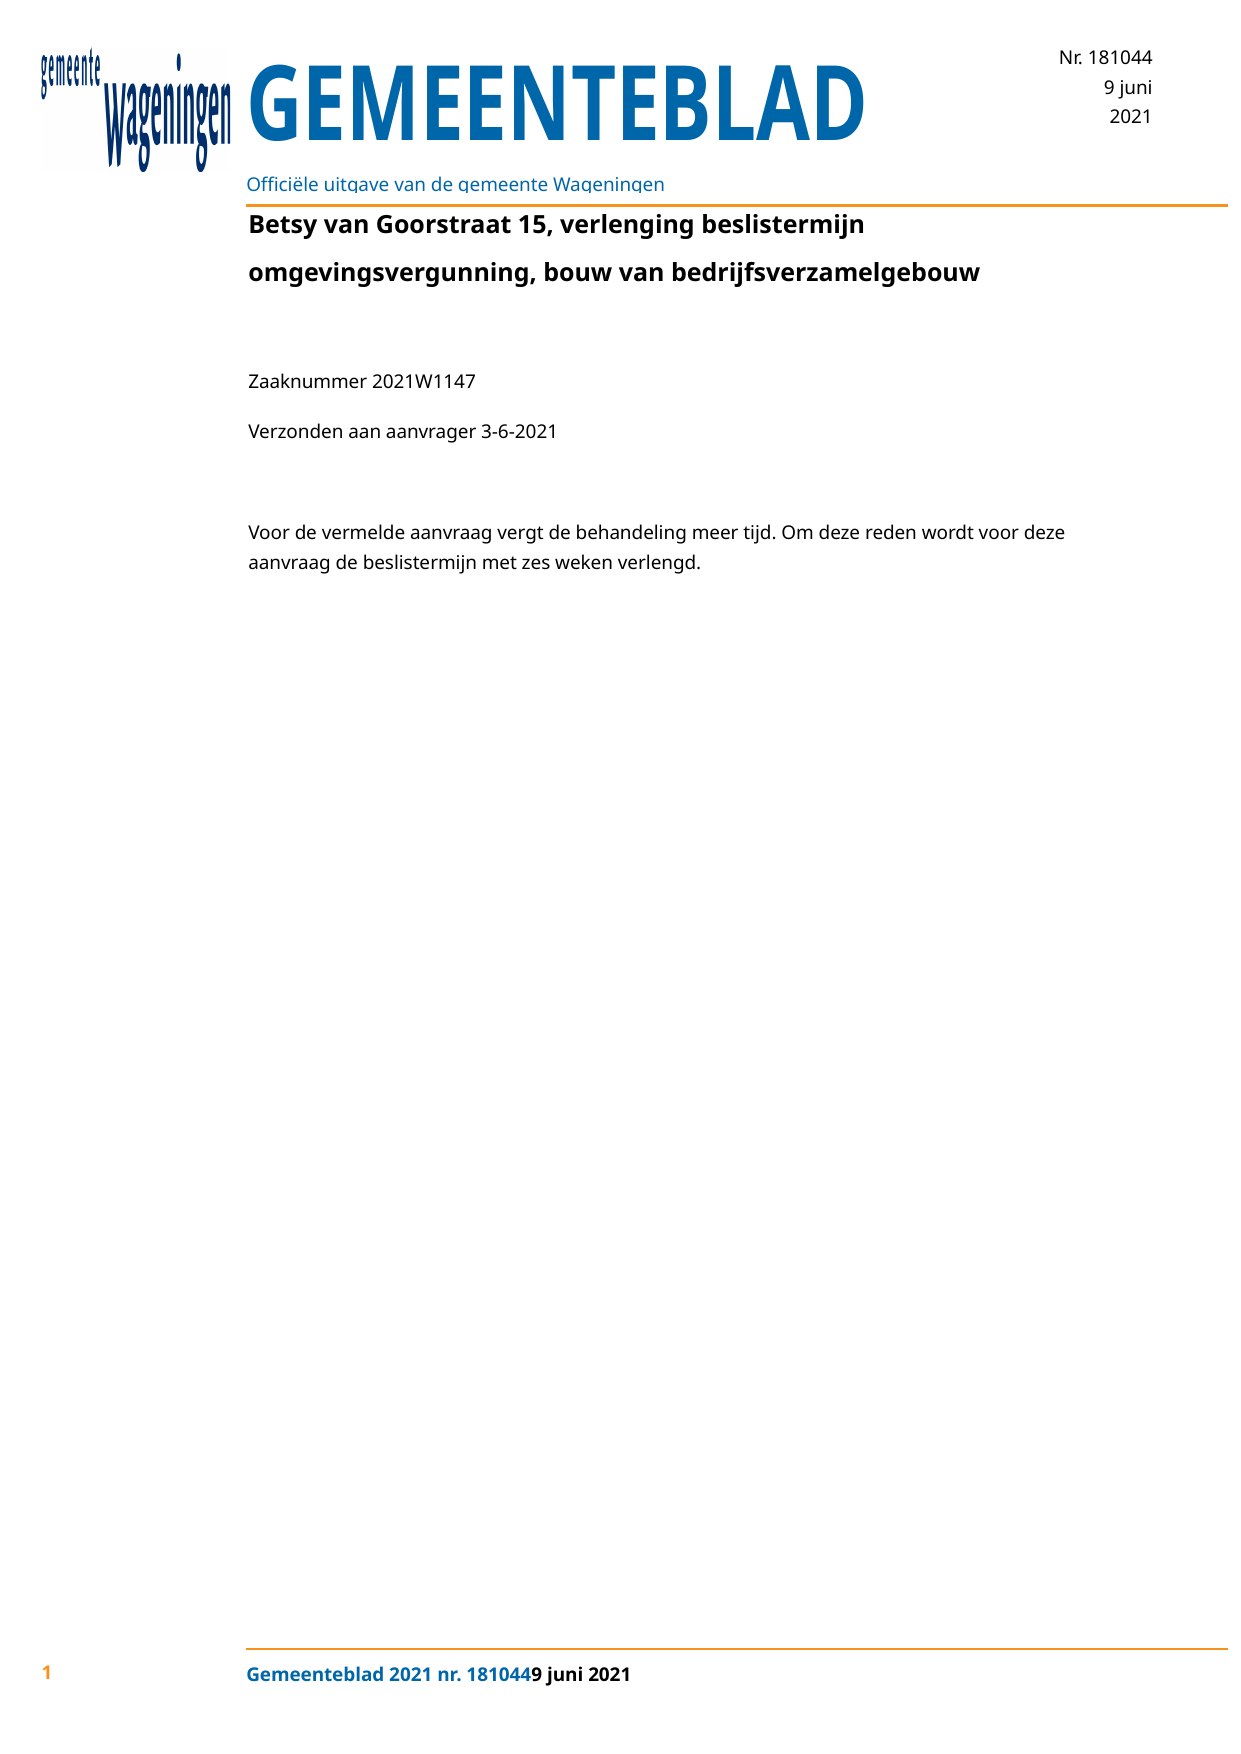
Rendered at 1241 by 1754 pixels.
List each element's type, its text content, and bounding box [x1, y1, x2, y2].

text Zaaknummer 2021W1147 [248, 368, 1152, 394]
text Voor de vermelde aanvraag vergt de behandeling meer tijd. Om deze reden wordt voor deze aanvraag de beslistermijn met zes weken verlengd. [248, 519, 1152, 575]
text Betsy van Goorstraat 15, verlenging beslistermijn omgevingsvergunning, bouw van bedrijfsverzamelgebouw [248, 207, 1152, 288]
text Verzonden aan aanvrager 3-6-2021 [248, 419, 1152, 444]
picture [41, 47, 231, 172]
